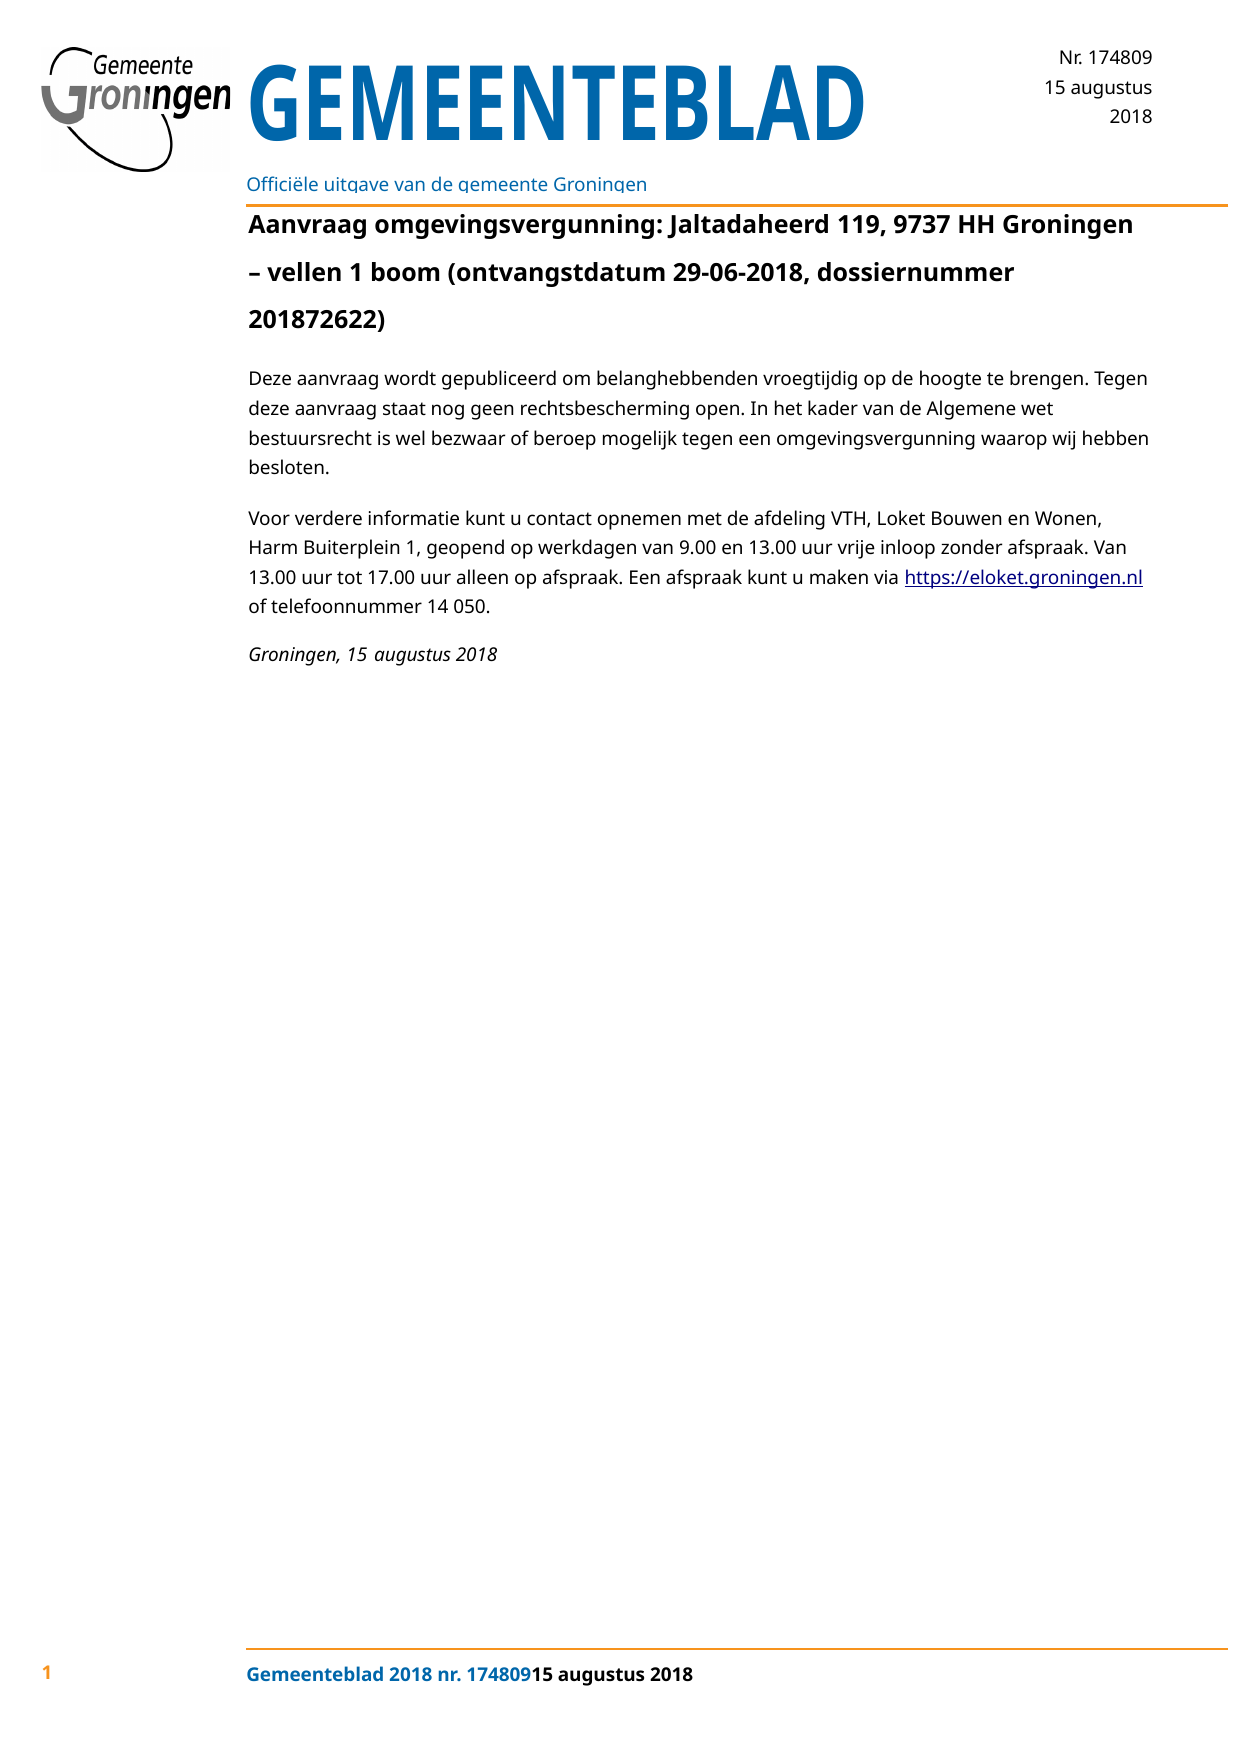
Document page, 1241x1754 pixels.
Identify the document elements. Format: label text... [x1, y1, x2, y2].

text Groningen, 15 augustus 2018 [248, 641, 1152, 667]
text Aanvraag omgevingsvergunning: Jaltadaheerd 119, 9737 HH Groningen – vellen 1 boom (ontvangstdatum 29-06-2018, dossiernummer 201872622) [248, 207, 1152, 336]
text Deze aanvraag wordt gepubliceerd om belanghebbenden vroegtijdig op de hoogte te brengen. Tegen deze aanvraag staat nog geen rechtsbescherming open. In het kader van de Algemene wet bestuursrecht is wel bezwaar of beroep mogelijk tegen een omgevingsvergunning waarop wij hebben besloten. [248, 366, 1152, 480]
text Voor verdere informatie kunt u contact opnemen met de afdeling VTH, Loket Bouwen en Wonen, Harm Buiterplein 1, geopend op werkdagen van 9.00 en 13.00 uur vrije inloop zonder afspraak. Van 13.00 uur tot 17.00 uur alleen op afspraak. Een afspraak kunt u maken via https://eloket.groningen.nl of telefoonnummer 14 050. [248, 505, 1152, 619]
picture [41, 47, 231, 172]
